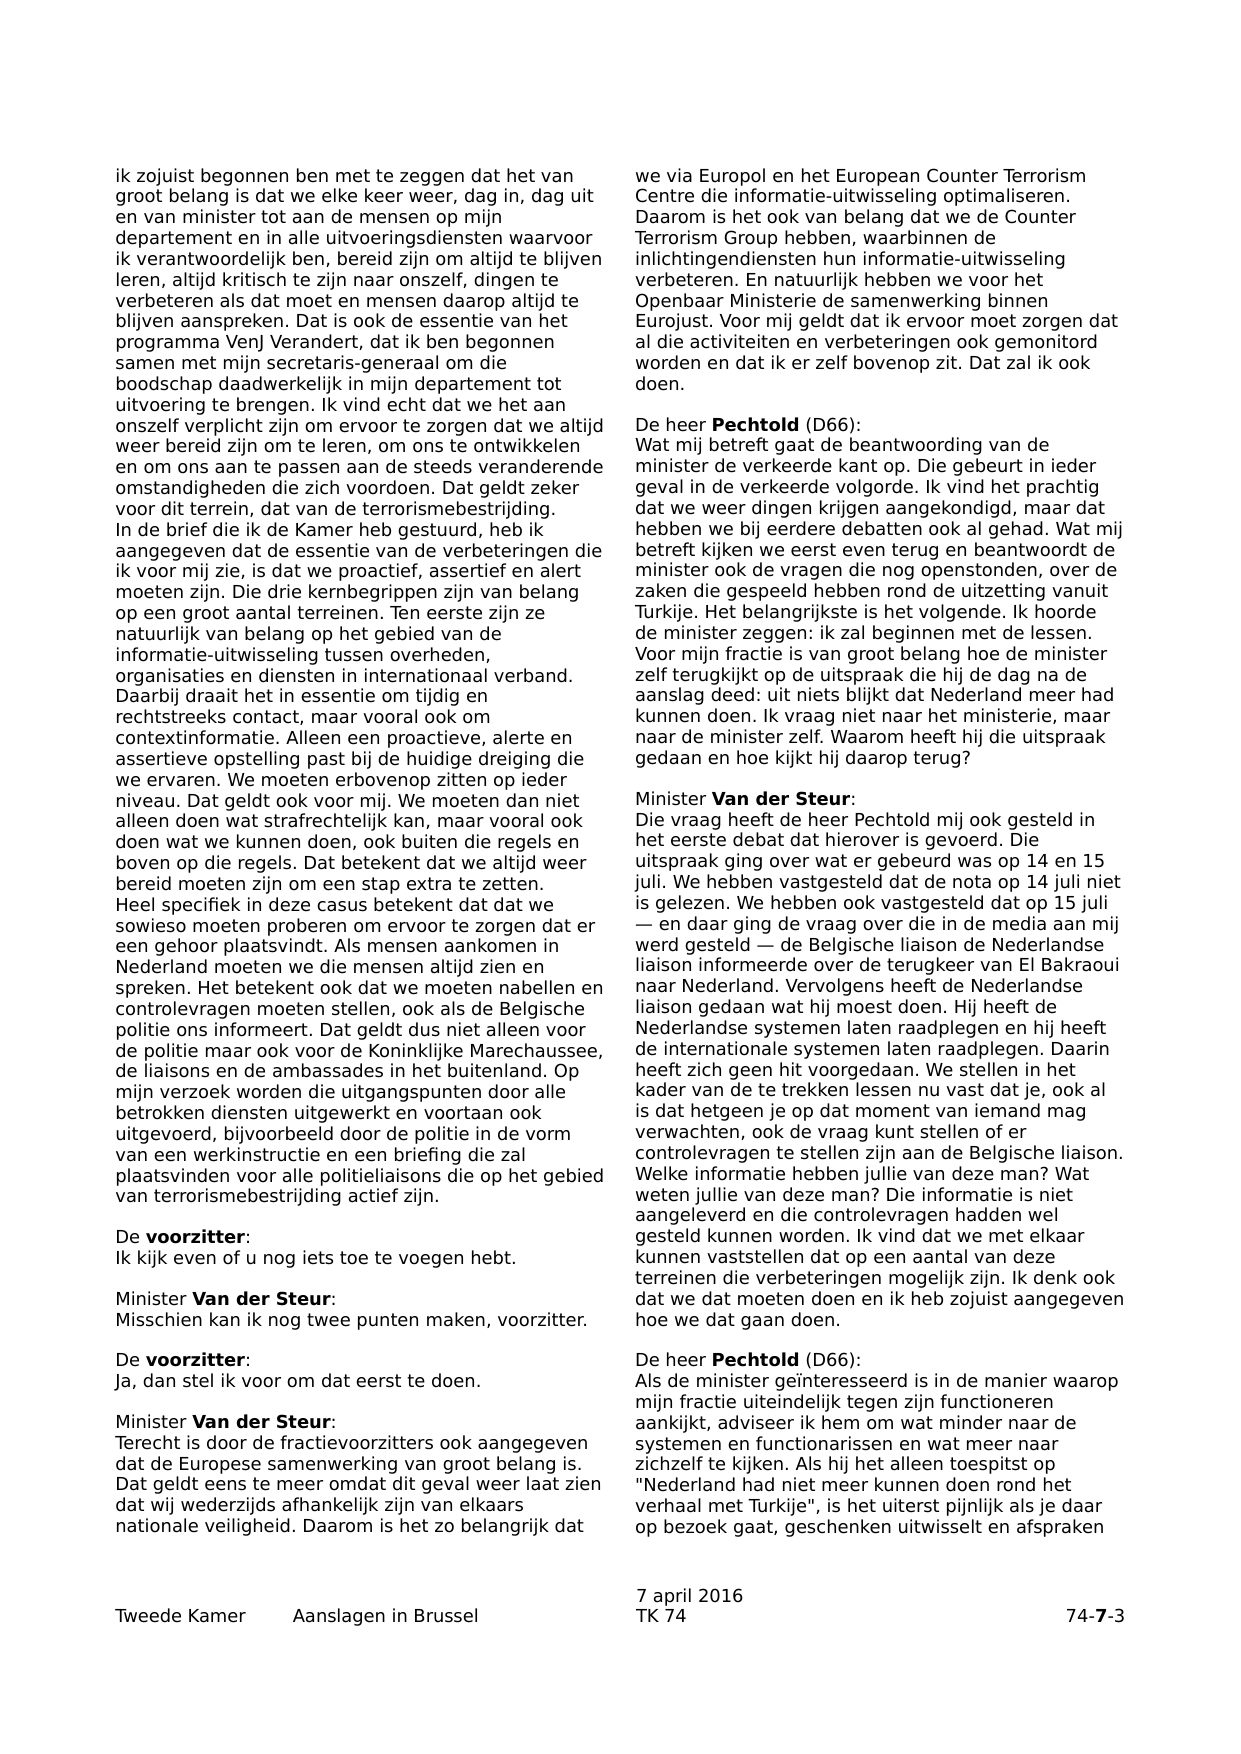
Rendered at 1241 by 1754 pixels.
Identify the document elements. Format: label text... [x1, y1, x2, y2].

text De voorzitter: [115, 1227, 605, 1248]
text Ja, dan stel ik voor om dat eerst te doen. [115, 1371, 605, 1392]
text De voorzitter: [115, 1350, 605, 1371]
text In de brief die ik de Kamer heb gestuurd, heb ik aangegeven dat de essentie van de verbeteringen die ik voor mij zie, is dat we proactief, assertief en alert moeten zijn. Die drie kernbegrippen zijn van belang op een groot aantal terreinen. Ten eerste zijn ze natuurlijk van belang op het gebied van de informatie-uitwisseling tussen overheden, organisaties en diensten in internationaal verband. Daarbij draait het in essentie om tijdig en rechtstreeks contact, maar vooral ook om contextinformatie. Alleen een proactieve, alerte en assertieve opstelling past bij de huidige dreiging die we ervaren. We moeten erbovenop zitten op ieder niveau. Dat geldt ook voor mij. We moeten dan niet alleen doen wat strafrechtelijk kan, maar vooral ook doen wat we kunnen doen, ook buiten die regels en boven op die regels. Dat betekent dat we altijd weer bereid moeten zijn om een stap extra te zetten. [115, 519, 605, 894]
text De heer Pechtold (D66): [635, 1350, 1125, 1371]
text Die vraag heeft de heer Pechtold mij ook gesteld in het eerste debat dat hierover is gevoerd. Die uitspraak ging over wat er gebeurd was op 14 en 15 juli. We hebben vastgesteld dat de nota op 14 juli niet is gelezen. We hebben ook vastgesteld dat op 15 juli — en daar ging de vraag over die in de media aan mij werd gesteld — de Belgische liaison de Nederlandse liaison informeerde over de terugkeer van El Bakraoui naar Nederland. Vervolgens heeft de Nederlandse liaison gedaan wat hij moest doen. Hij heeft de Nederlandse systemen laten raadplegen en hij heeft de internationale systemen laten raadplegen. Daarin heeft zich geen hit voorgedaan. We stellen in het kader van de te trekken lessen nu vast dat je, ook al is dat hetgeen je op dat moment van iemand mag verwachten, ook de vraag kunt stellen of er controlevragen te stellen zijn aan de Belgische liaison. Welke informatie hebben jullie van deze man? Wat weten jullie van deze man? Die informatie is niet aangeleverd en die controlevragen hadden wel gesteld kunnen worden. Ik vind dat we met elkaar kunnen vaststellen dat op een aantal van deze terreinen die verbeteringen mogelijk zijn. Ik denk ook dat we dat moeten doen en ik heb zojuist aangegeven hoe we dat gaan doen. [635, 809, 1125, 1330]
text Misschien kan ik nog twee punten maken, voorzitter. [115, 1309, 605, 1330]
text Minister Van der Steur: [635, 788, 1125, 809]
text Terecht is door de fractievoorzitters ook aangegeven dat de Europese samenwerking van groot belang is. Dat geldt eens te meer omdat dit geval weer laat zien dat wij wederzijds afhankelijk zijn van elkaars nationale veiligheid. Daarom is het zo belangrijk dat [115, 1432, 605, 1537]
text we via Europol en het European Counter Terrorism Centre die informatie-uitwisseling optimaliseren. Daarom is het ook van belang dat we de Counter Terrorism Group hebben, waarbinnen de inlichtingendiensten hun informatie-uitwisseling verbeteren. En natuurlijk hebben we voor het Openbaar Ministerie de samenwerking binnen Eurojust. Voor mij geldt dat ik ervoor moet zorgen dat al die activiteiten en verbeteringen ook gemonitord worden en dat ik er zelf bovenop zit. Dat zal ik ook doen. [635, 165, 1125, 394]
text Minister Van der Steur: [115, 1288, 605, 1309]
text Heel specifiek in deze casus betekent dat dat we sowieso moeten proberen om ervoor te zorgen dat er een gehoor plaatsvindt. Als mensen aankomen in Nederland moeten we die mensen altijd zien en spreken. Het betekent ook dat we moeten nabellen en controlevragen moeten stellen, ook als de Belgische politie ons informeert. Dat geldt dus niet alleen voor de politie maar ook voor de Koninklijke Marechaussee, de liaisons en de ambassades in het buitenland. Op mijn verzoek worden die uitgangspunten door alle betrokken diensten uitgewerkt en voortaan ook uitgevoerd, bijvoorbeeld door de politie in de vorm van een werkinstructie en een briefing die zal plaatsvinden voor alle politieliaisons die op het gebied van terrorismebestrijding actief zijn. [115, 894, 605, 1207]
text ik zojuist begonnen ben met te zeggen dat het van groot belang is dat we elke keer weer, dag in, dag uit en van minister tot aan de mensen op mijn departement en in alle uitvoeringsdiensten waarvoor ik verantwoordelijk ben, bereid zijn om altijd te blijven leren, altijd kritisch te zijn naar onszelf, dingen te verbeteren als dat moet en mensen daarop altijd te blijven aanspreken. Dat is ook de essentie van het programma VenJ Verandert, dat ik ben begonnen samen met mijn secretaris-generaal om die boodschap daadwerkelijk in mijn departement tot uitvoering te brengen. Ik vind echt dat we het aan onszelf verplicht zijn om ervoor te zorgen dat we altijd weer bereid zijn om te leren, om ons te ontwikkelen en om ons aan te passen aan de steeds veranderende omstandigheden die zich voordoen. Dat geldt zeker voor dit terrein, dat van de terrorismebestrijding. [115, 165, 605, 519]
text De heer Pechtold (D66): [635, 414, 1125, 435]
text Minister Van der Steur: [115, 1412, 605, 1432]
text Ik kijk even of u nog iets toe te voegen hebt. [115, 1248, 605, 1268]
text Wat mij betreft gaat de beantwoording van de minister de verkeerde kant op. Die gebeurt in ieder geval in de verkeerde volgorde. Ik vind het prachtig dat we weer dingen krijgen aangekondigd, maar dat hebben we bij eerdere debatten ook al gehad. Wat mij betreft kijken we eerst even terug en beantwoordt de minister ook de vragen die nog openstonden, over de zaken die gespeeld hebben rond de uitzetting vanuit Turkije. Het belangrijkste is het volgende. Ik hoorde de minister zeggen: ik zal beginnen met de lessen. Voor mijn fractie is van groot belang hoe de minister zelf terugkijkt op de uitspraak die hij de dag na de aanslag deed: uit niets blijkt dat Nederland meer had kunnen doen. Ik vraag niet naar het ministerie, maar naar de minister zelf. Waarom heeft hij die uitspraak gedaan en hoe kijkt hij daarop terug? [635, 435, 1125, 768]
text Als de minister geïnteresseerd is in de manier waarop mijn fractie uiteindelijk tegen zijn functioneren aankijkt, adviseer ik hem om wat minder naar de systemen en functionarissen en wat meer naar zichzelf te kijken. Als hij het alleen toespitst op "Nederland had niet meer kunnen doen rond het verhaal met Turkije", is het uiterst pijnlijk als je daar op bezoek gaat, geschenken uitwisselt en afspraken [635, 1371, 1125, 1537]
